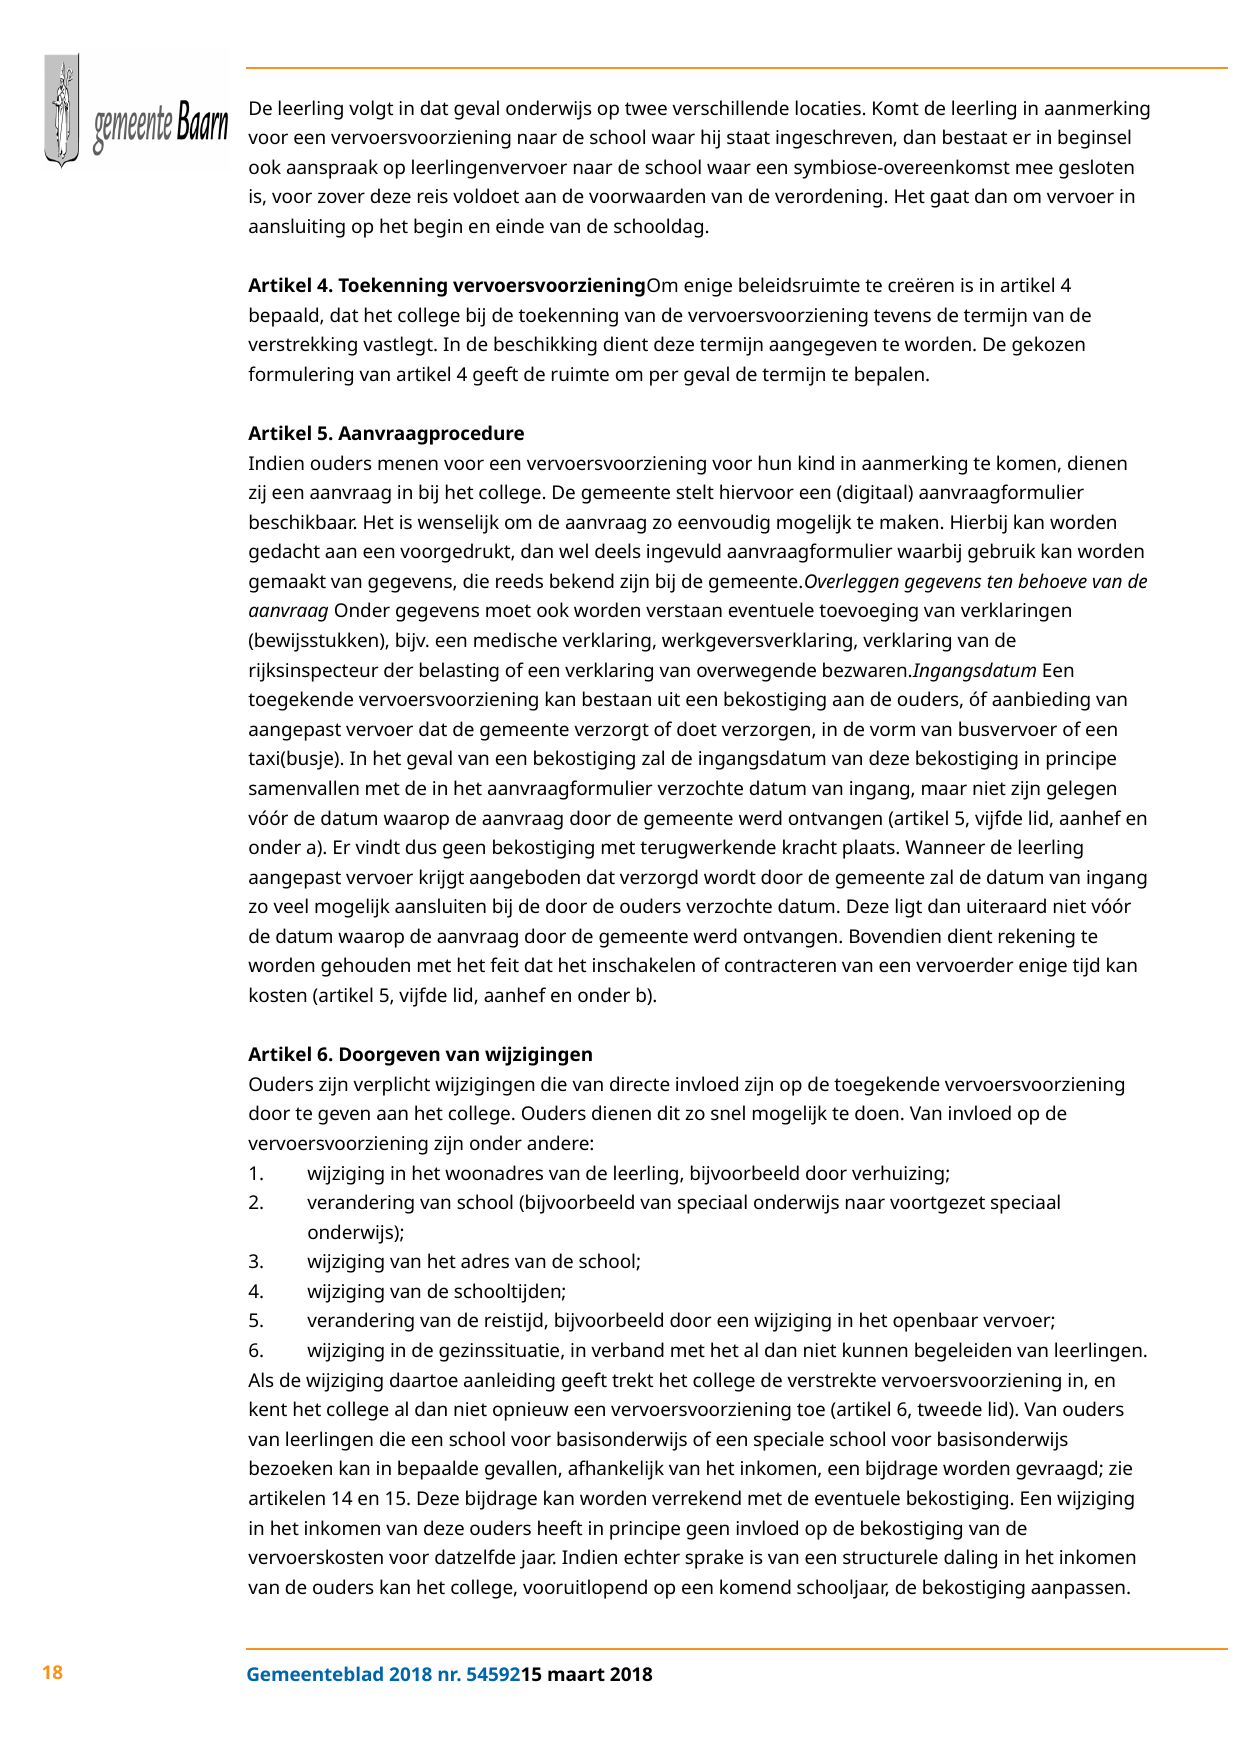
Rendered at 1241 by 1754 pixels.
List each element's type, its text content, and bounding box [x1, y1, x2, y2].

list wijziging van het adres van de school; [248, 1248, 1152, 1274]
list wijziging in het woonadres van de leerling, bijvoorbeeld door verhuizing; [248, 1160, 1152, 1186]
text Ouders zijn verplicht wijzigingen die van directe invloed zijn op de toegekende vervoersvoorziening door te geven aan het college. Ouders dienen dit zo snel mogelijk te doen. Van invloed op de vervoersvoorziening zijn onder andere: [248, 1071, 1152, 1156]
text De leerling volgt in dat geval onderwijs op twee verschillende locaties. Komt de leerling in aanmerking voor een vervoersvoorziening naar de school waar hij staat ingeschreven, dan bestaat er in beginsel ook aanspraak op leerlingenvervoer naar de school waar een symbiose-overeenkomst mee gesloten is, voor zover deze reis voldoet aan de voorwaarden van de verordening. Het gaat dan om vervoer in aansluiting op het begin en einde van de schooldag. [248, 95, 1152, 239]
text Artikel 5. Aanvraagprocedure [248, 420, 1152, 446]
list verandering van school (bijvoorbeeld van speciaal onderwijs naar voortgezet speciaal onderwijs); [248, 1189, 1152, 1245]
text Artikel 4. Toekenning vervoersvoorzieningOm enige beleidsruimte te creëren is in artikel 4 bepaald, dat het college bij de toekenning van de vervoersvoorziening tevens de termijn van de verstrekking vastlegt. In de beschikking dient deze termijn aangegeven te worden. De gekozen formulering van artikel 4 geeft de ruimte om per geval de termijn te bepalen. [248, 272, 1152, 387]
text Als de wijziging daartoe aanleiding geeft trekt het college de verstrekte vervoersvoorziening in, en kent het college al dan niet opnieuw een vervoersvoorziening toe (artikel 6, tweede lid). Van ouders van leerlingen die een school voor basisonderwijs of een speciale school voor basisonderwijs bezoeken kan in bepaalde gevallen, afhankelijk van het inkomen, een bijdrage worden gevraagd; zie artikelen 14 en 15. Deze bijdrage kan worden verrekend met de eventuele bekostiging. Een wijziging in het inkomen van deze ouders heeft in principe geen invloed op de bekostiging van de vervoerskosten voor datzelfde jaar. Indien echter sprake is van een structurele daling in het inkomen van de ouders kan het college, vooruitlopend op een komend schooljaar, de bekostiging aanpassen. [248, 1367, 1152, 1600]
picture [41, 47, 231, 172]
list wijziging van de schooltijden; [248, 1278, 1152, 1304]
list verandering van de reistijd, bijvoorbeeld door een wijziging in het openbaar vervoer; [248, 1308, 1152, 1333]
list wijziging in de gezinssituatie, in verband met het al dan niet kunnen begeleiden van leerlingen. [248, 1337, 1152, 1363]
text Indien ouders menen voor een vervoersvoorziening voor hun kind in aanmerking te komen, dienen zij een aanvraag in bij het college. De gemeente stelt hiervoor een (digitaal) aanvraagformulier beschikbaar. Het is wenselijk om de aanvraag zo eenvoudig mogelijk te maken. Hierbij kan worden gedacht aan een voorgedrukt, dan wel deels ingevuld aanvraagformulier waarbij gebruik kan worden gemaakt van gegevens, die reeds bekend zijn bij de gemeente.Overleggen gegevens ten behoeve van de aanvraag Onder gegevens moet ook worden verstaan eventuele toevoeging van verklaringen (bewijsstukken), bijv. een medische verklaring, werkgeversverklaring, verklaring van de rijksinspecteur der belasting of een verklaring van overwegende bezwaren.Ingangsdatum Een toegekende vervoersvoorziening kan bestaan uit een bekostiging aan de ouders, óf aanbieding van aangepast vervoer dat de gemeente verzorgt of doet verzorgen, in de vorm van busvervoer of een taxi(busje). In het geval van een bekostiging zal de ingangsdatum van deze bekostiging in principe samenvallen met de in het aanvraagformulier verzochte datum van ingang, maar niet zijn gelegen vóór de datum waarop de aanvraag door de gemeente werd ontvangen (artikel 5, vijfde lid, aanhef en onder a). Er vindt dus geen bekostiging met terugwerkende kracht plaats. Wanneer de leerling aangepast vervoer krijgt aangeboden dat verzorgd wordt door de gemeente zal de datum van ingang zo veel mogelijk aansluiten bij de door de ouders verzochte datum. Deze ligt dan uiteraard niet vóór de datum waarop de aanvraag door de gemeente werd ontvangen. Bovendien dient rekening te worden gehouden met het feit dat het inschakelen of contracteren van een vervoerder enige tijd kan kosten (artikel 5, vijfde lid, aanhef en onder b). [248, 450, 1152, 1008]
text Artikel 6. Doorgeven van wijzigingen [248, 1041, 1152, 1067]
